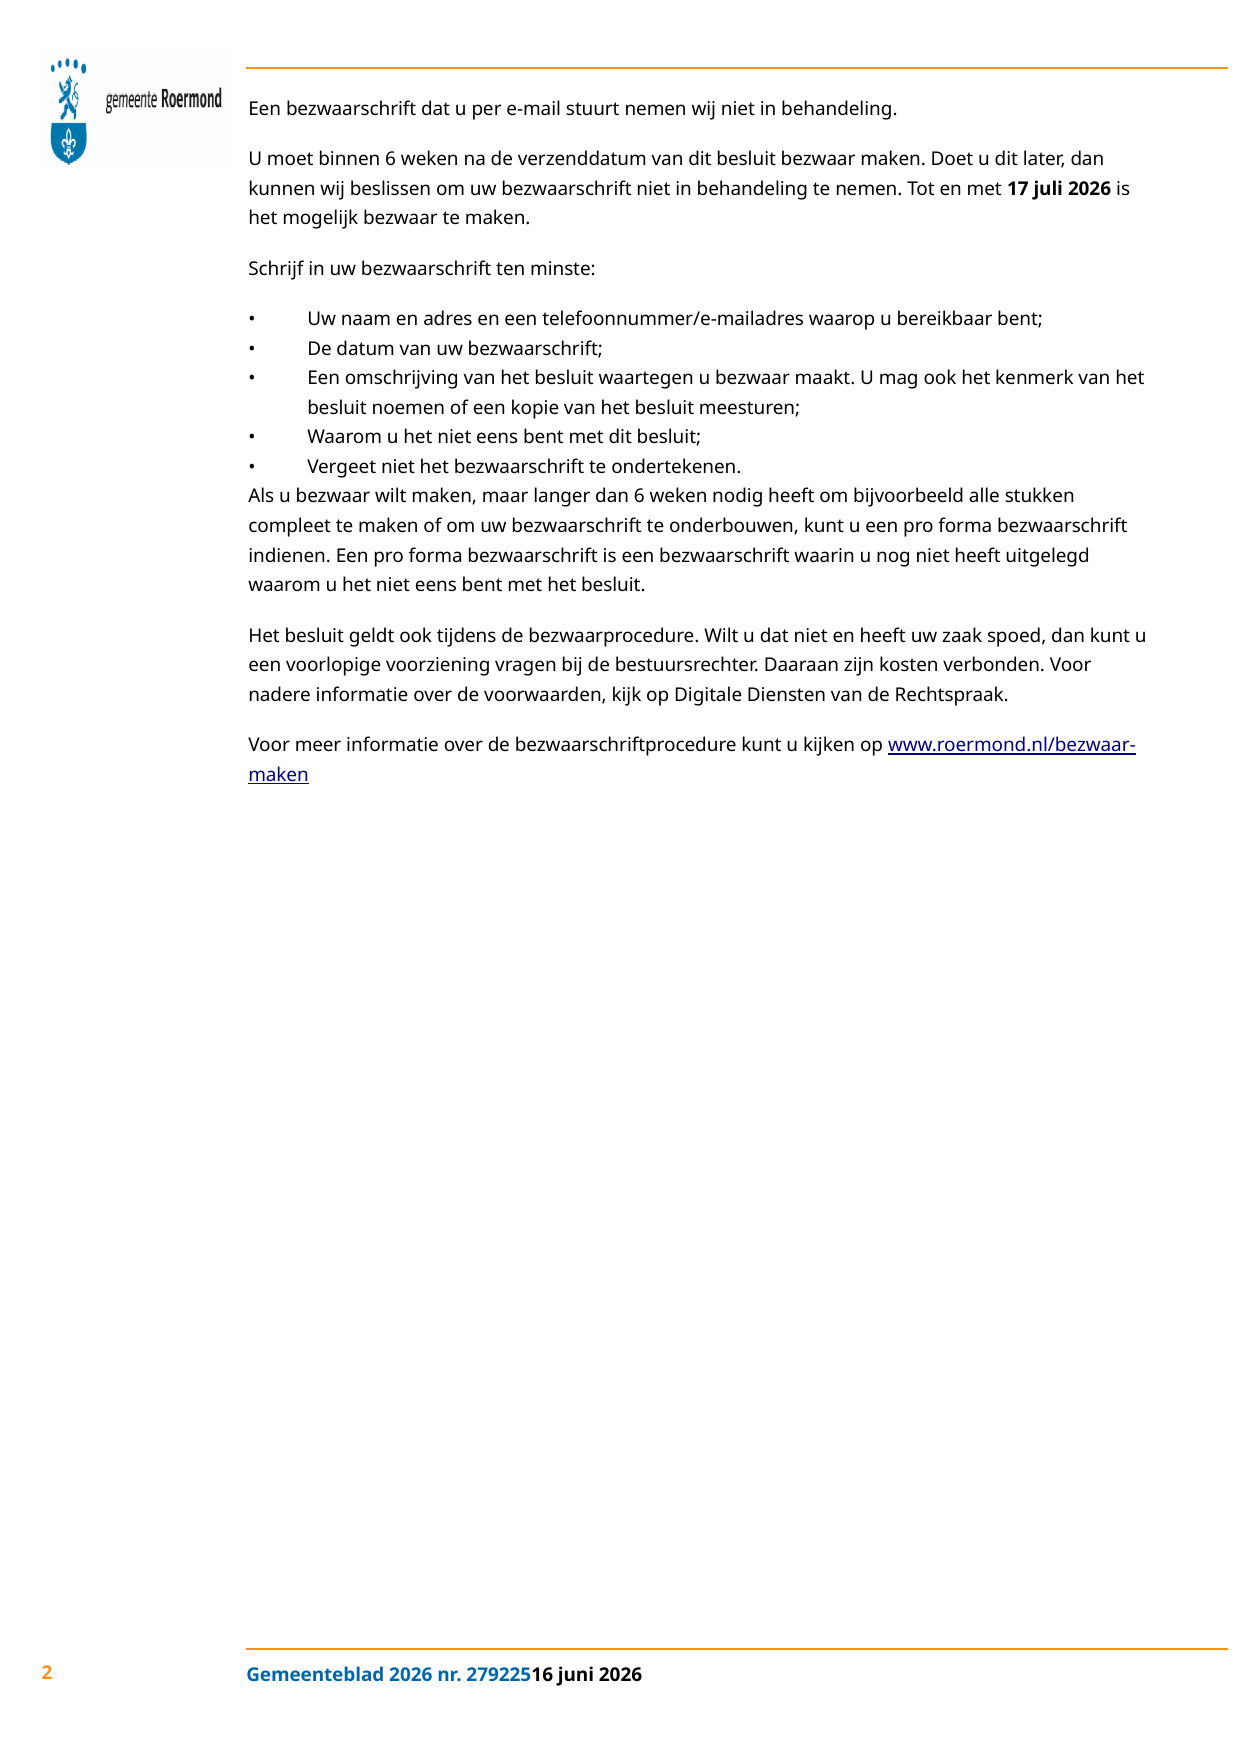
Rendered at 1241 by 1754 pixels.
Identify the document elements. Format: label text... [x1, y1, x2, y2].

text Het besluit geldt ook tijdens de bezwaarprocedure. Wilt u dat niet en heeft uw zaak spoed, dan kunt u een voorlopige voorziening vragen bij de bestuursrechter. Daaraan zijn kosten verbonden. Voor nadere informatie over de voorwaarden, kijk op Digitale Diensten van de Rechtspraak. [248, 622, 1152, 707]
text U moet binnen 6 weken na de verzenddatum van dit besluit bezwaar maken. Doet u dit later, dan kunnen wij beslissen om uw bezwaarschrift niet in behandeling te nemen. Tot en met 17 juli 2026 is het mogelijk bezwaar te maken. [248, 145, 1152, 230]
list Waarom u het niet eens bent met dit besluit; [248, 423, 1152, 449]
list Vergeet niet het bezwaarschrift te ondertekenen. [248, 453, 1152, 479]
text Als u bezwaar wilt maken, maar langer dan 6 weken nodig heeft om bijvoorbeeld alle stukken compleet te maken of om uw bezwaarschrift te onderbouwen, kunt u een pro forma bezwaarschrift indienen. Een pro forma bezwaarschrift is een bezwaarschrift waarin u nog niet heeft uitgelegd waarom u het niet eens bent met het besluit. [248, 483, 1152, 597]
text Schrijf in uw bezwaarschrift ten minste: [248, 255, 1152, 281]
picture [41, 47, 231, 172]
list De datum van uw bezwaarschrift; [248, 335, 1152, 361]
list Uw naam en adres en een telefoonnummer/e-mailadres waarop u bereikbaar bent; [248, 305, 1152, 331]
list Een omschrijving van het besluit waartegen u bezwaar maakt. U mag ook het kenmerk van het besluit noemen of een kopie van het besluit meesturen; [248, 364, 1152, 420]
text Een bezwaarschrift dat u per e-mail stuurt nemen wij niet in behandeling. [248, 95, 1152, 121]
text Voor meer informatie over de bezwaarschriftprocedure kunt u kijken op www.roermond.nl/bezwaar-maken [248, 731, 1152, 787]
